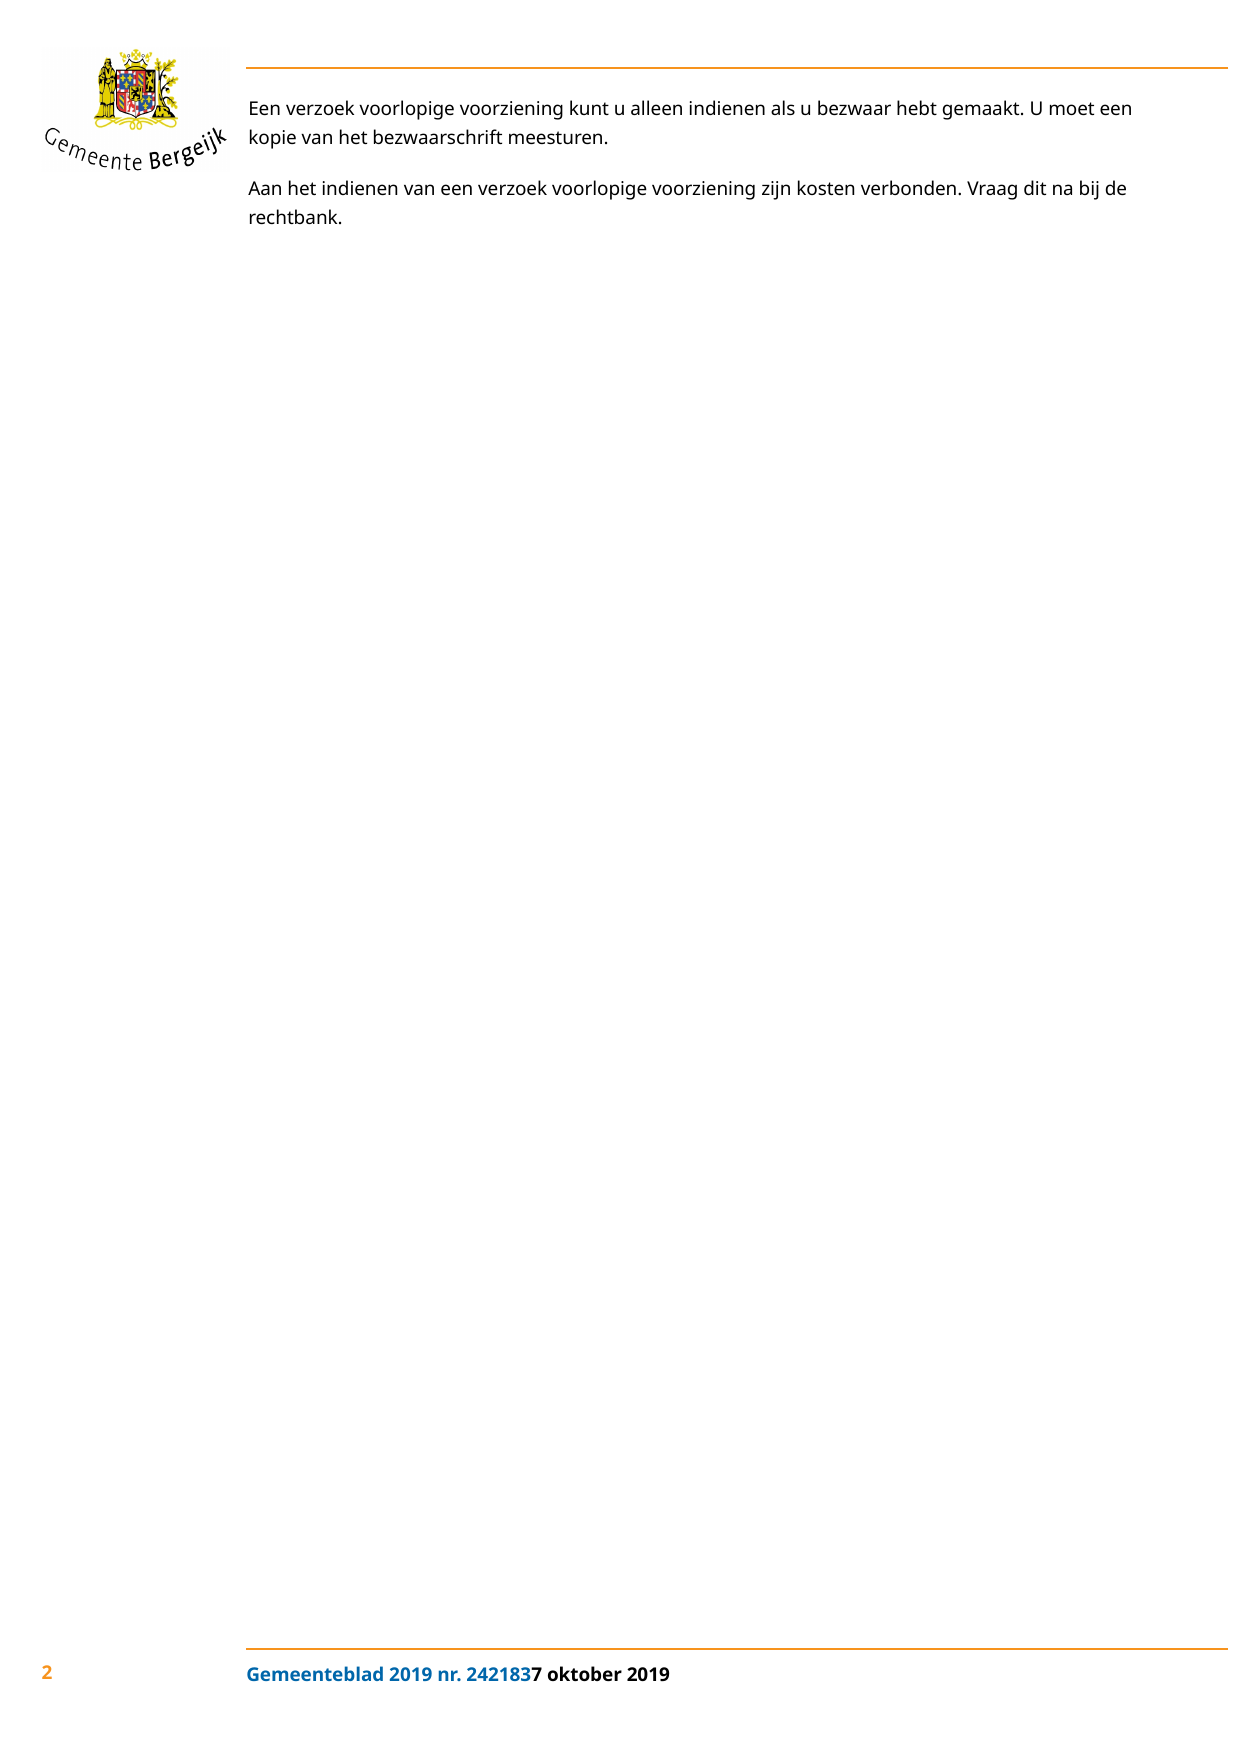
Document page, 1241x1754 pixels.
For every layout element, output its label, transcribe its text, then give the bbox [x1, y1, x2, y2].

text Aan het indienen van een verzoek voorlopige voorziening zijn kosten verbonden. Vraag dit na bij de rechtbank. [248, 175, 1152, 230]
text Een verzoek voorlopige voorziening kunt u alleen indienen als u bezwaar hebt gemaakt. U moet een kopie van het bezwaarschrift meesturen. [248, 95, 1152, 150]
picture [41, 47, 231, 172]
